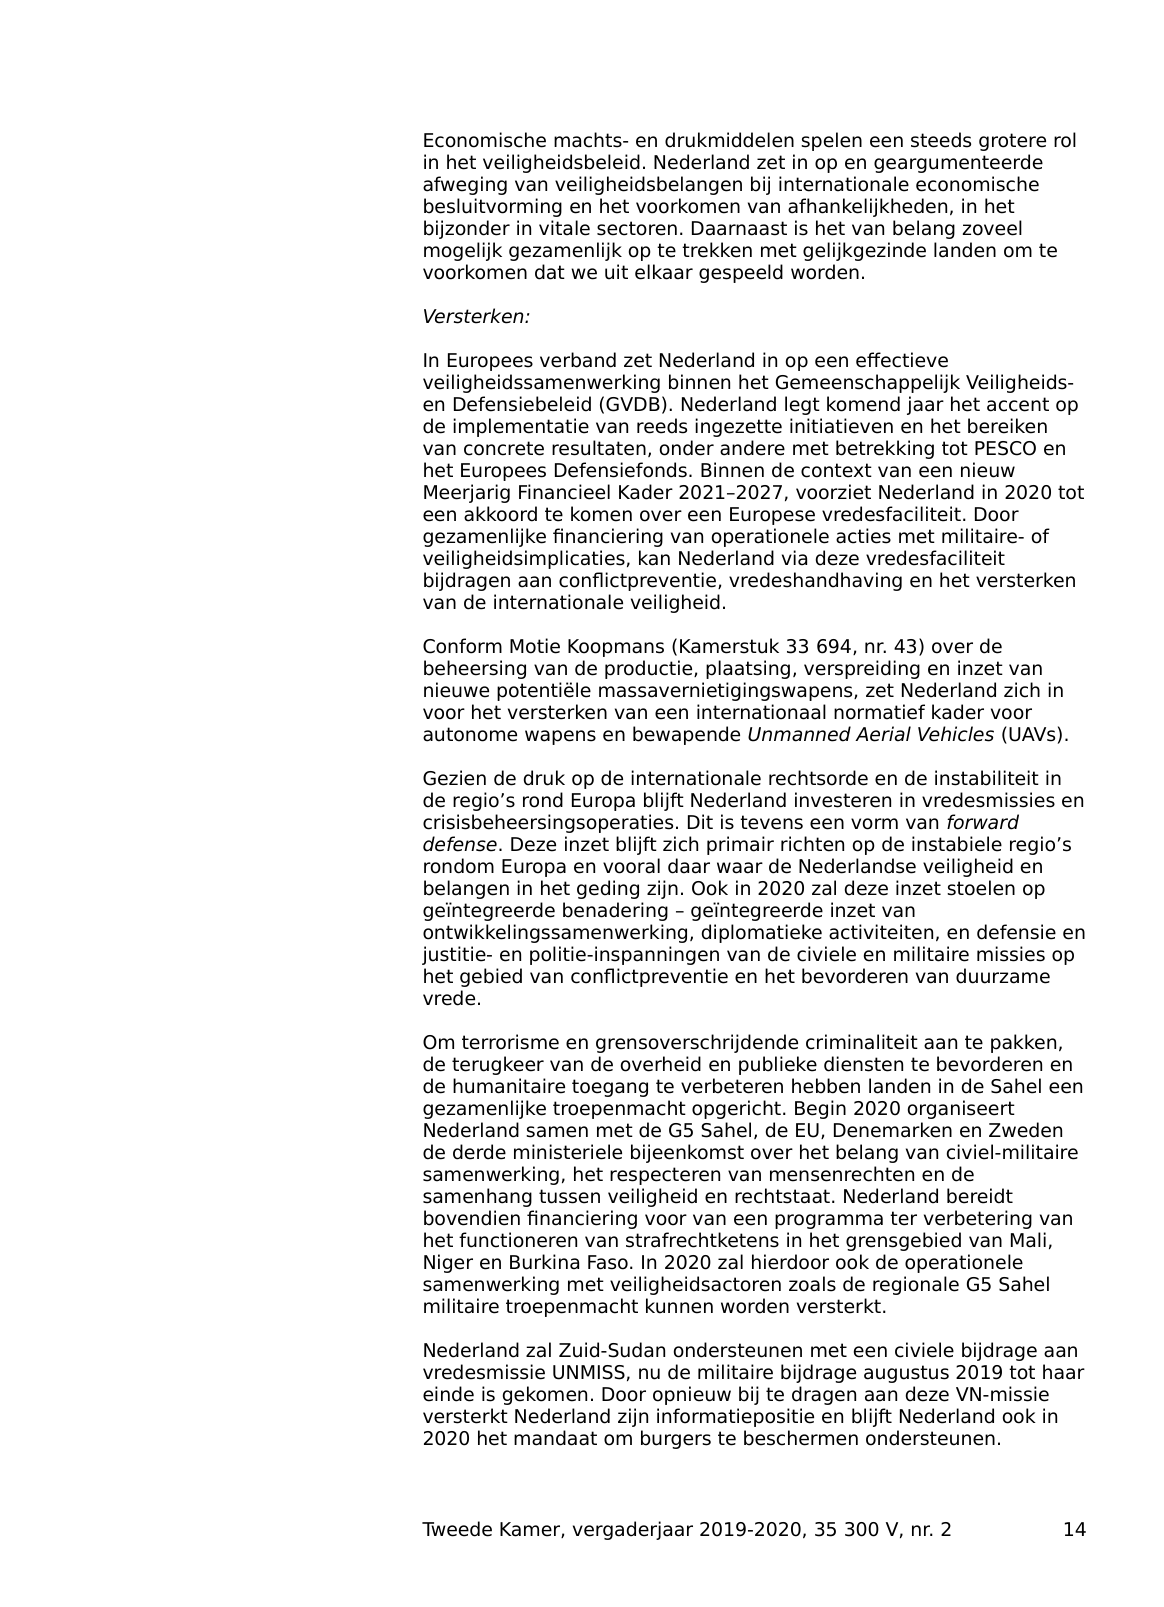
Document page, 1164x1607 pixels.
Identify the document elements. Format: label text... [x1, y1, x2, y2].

text Om terrorisme en grensoverschrijdende criminaliteit aan te pakken, de terugkeer van de overheid en publieke diensten te bevorderen en de humanitaire toegang te verbeteren hebben landen in de Sahel een gezamenlijke troepenmacht opgericht. Begin 2020 organiseert Nederland samen met de G5 Sahel, de EU, Denemarken en Zweden de derde ministeriele bijeenkomst over het belang van civiel-militaire samenwerking, het respecteren van mensenrechten en de samenhang tussen veiligheid en rechtstaat. Nederland bereidt bovendien financiering voor van een programma ter verbetering van het functioneren van strafrechtketens in het grensgebied van Mali, Niger en Burkina Faso. In 2020 zal hierdoor ook de operationele samenwerking met veiligheidsactoren zoals de regionale G5 Sahel militaire troepenmacht kunnen worden versterkt. [422, 1032, 1087, 1318]
text In Europees verband zet Nederland in op een effectieve veiligheidssamenwerking binnen het Gemeenschappelijk Veiligheids- en Defensiebeleid (GVDB). Nederland legt komend jaar het accent op de implementatie van reeds ingezette initiatieven en het bereiken van concrete resultaten, onder andere met betrekking tot PESCO en het Europees Defensiefonds. Binnen de context van een nieuw Meerjarig Financieel Kader 2021–2027, voorziet Nederland in 2020 tot een akkoord te komen over een Europese vredesfaciliteit. Door gezamenlijke financiering van operationele acties met militaire- of veiligheidsimplicaties, kan Nederland via deze vredesfaciliteit bijdragen aan conflictpreventie, vredeshandhaving en het versterken van de internationale veiligheid. [422, 350, 1087, 614]
text Conform Motie Koopmans (Kamerstuk 33 694, nr. 43) over de beheersing van de productie, plaatsing, verspreiding en inzet van nieuwe potentiële massavernietigingswapens, zet Nederland zich in voor het versterken van een internationaal normatief kader voor autonome wapens en bewapende Unmanned Aerial Vehicles (UAVs). [422, 636, 1087, 746]
text Economische machts- en drukmiddelen spelen een steeds grotere rol in het veiligheidsbeleid. Nederland zet in op en geargumenteerde afweging van veiligheidsbelangen bij internationale economische besluitvorming en het voorkomen van afhankelijkheden, in het bijzonder in vitale sectoren. Daarnaast is het van belang zoveel mogelijk gezamenlijk op te trekken met gelijkgezinde landen om te voorkomen dat we uit elkaar gespeeld worden. [422, 130, 1087, 284]
text Gezien de druk op de internationale rechtsorde en de instabiliteit in de regio’s rond Europa blijft Nederland investeren in vredesmissies en crisisbeheersingsoperaties. Dit is tevens een vorm van forward defense. Deze inzet blijft zich primair richten op de instabiele regio’s rondom Europa en vooral daar waar de Nederlandse veiligheid en belangen in het geding zijn. Ook in 2020 zal deze inzet stoelen op geïntegreerde benadering – geïntegreerde inzet van ontwikkelingssamenwerking, diplomatieke activiteiten, en defensie en justitie- en politie-inspanningen van de civiele en militaire missies op het gebied van conflictpreventie en het bevorderen van duurzame vrede. [422, 768, 1087, 1010]
text Nederland zal Zuid-Sudan ondersteunen met een civiele bijdrage aan vredesmissie UNMISS, nu de militaire bijdrage augustus 2019 tot haar einde is gekomen. Door opnieuw bij te dragen aan deze VN-missie versterkt Nederland zijn informatiepositie en blijft Nederland ook in 2020 het mandaat om burgers te beschermen ondersteunen. [422, 1340, 1087, 1450]
subtitle Versterken: [422, 306, 1087, 328]
